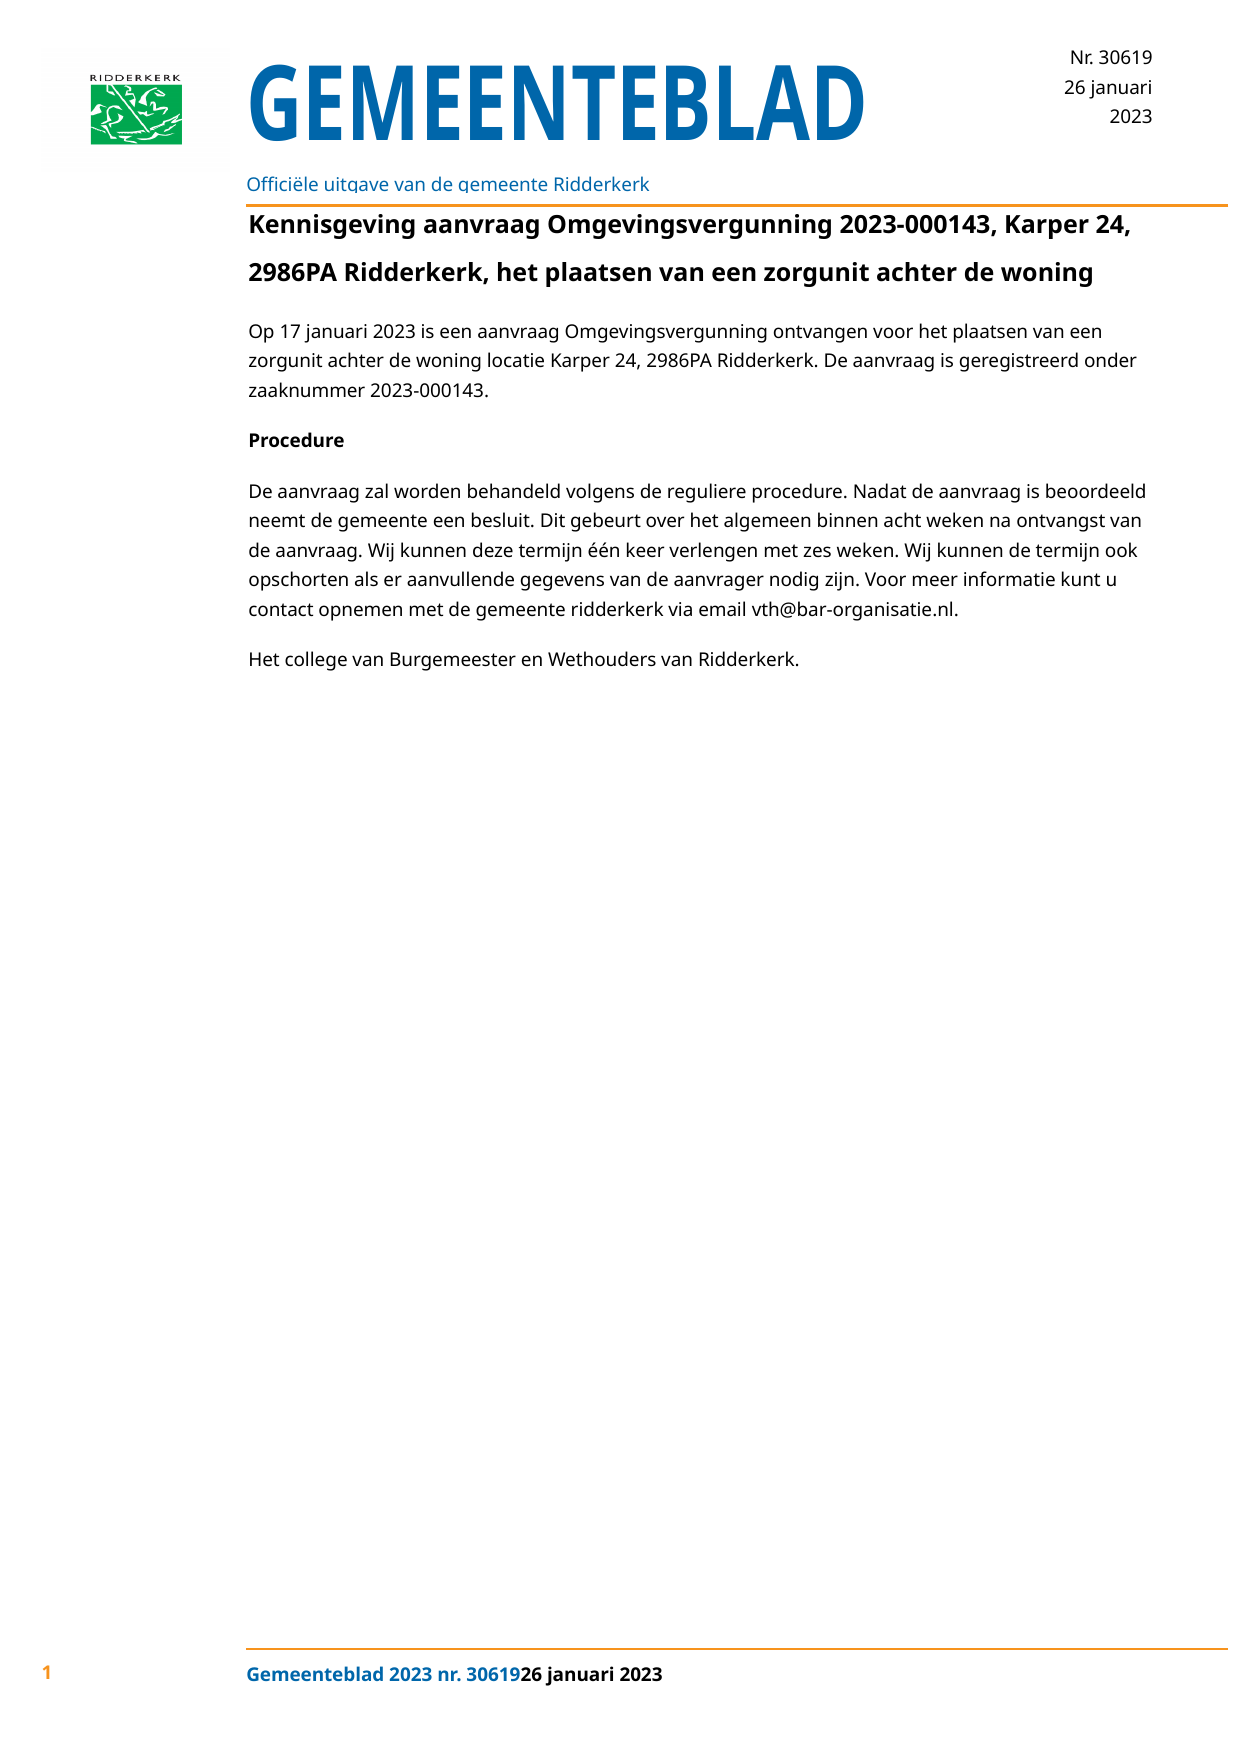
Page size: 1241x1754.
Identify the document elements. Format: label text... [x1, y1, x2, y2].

text De aanvraag zal worden behandeld volgens de reguliere procedure. Nadat de aanvraag is beoordeeld neemt de gemeente een besluit. Dit gebeurt over het algemeen binnen acht weken na ontvangst van de aanvraag. Wij kunnen deze termijn één keer verlengen met zes weken. Wij kunnen de termijn ook opschorten als er aanvullende gegevens van de aanvrager nodig zijn. Voor meer informatie kunt u contact opnemen met de gemeente ridderkerk via email vth@bar-organisatie.nl. [248, 478, 1152, 622]
picture [41, 47, 231, 172]
text Het college van Burgemeester en Wethouders van Ridderkerk. [248, 647, 1152, 672]
text Procedure [248, 427, 1152, 453]
text Kennisgeving aanvraag Omgevingsvergunning 2023-000143, Karper 24, 2986PA Ridderkerk, het plaatsen van een zorgunit achter de woning [248, 207, 1152, 288]
text Op 17 januari 2023 is een aanvraag Omgevingsvergunning ontvangen voor het plaatsen van een zorgunit achter de woning locatie Karper 24, 2986PA Ridderkerk. De aanvraag is geregistreerd onder zaaknummer 2023-000143. [248, 318, 1152, 403]
